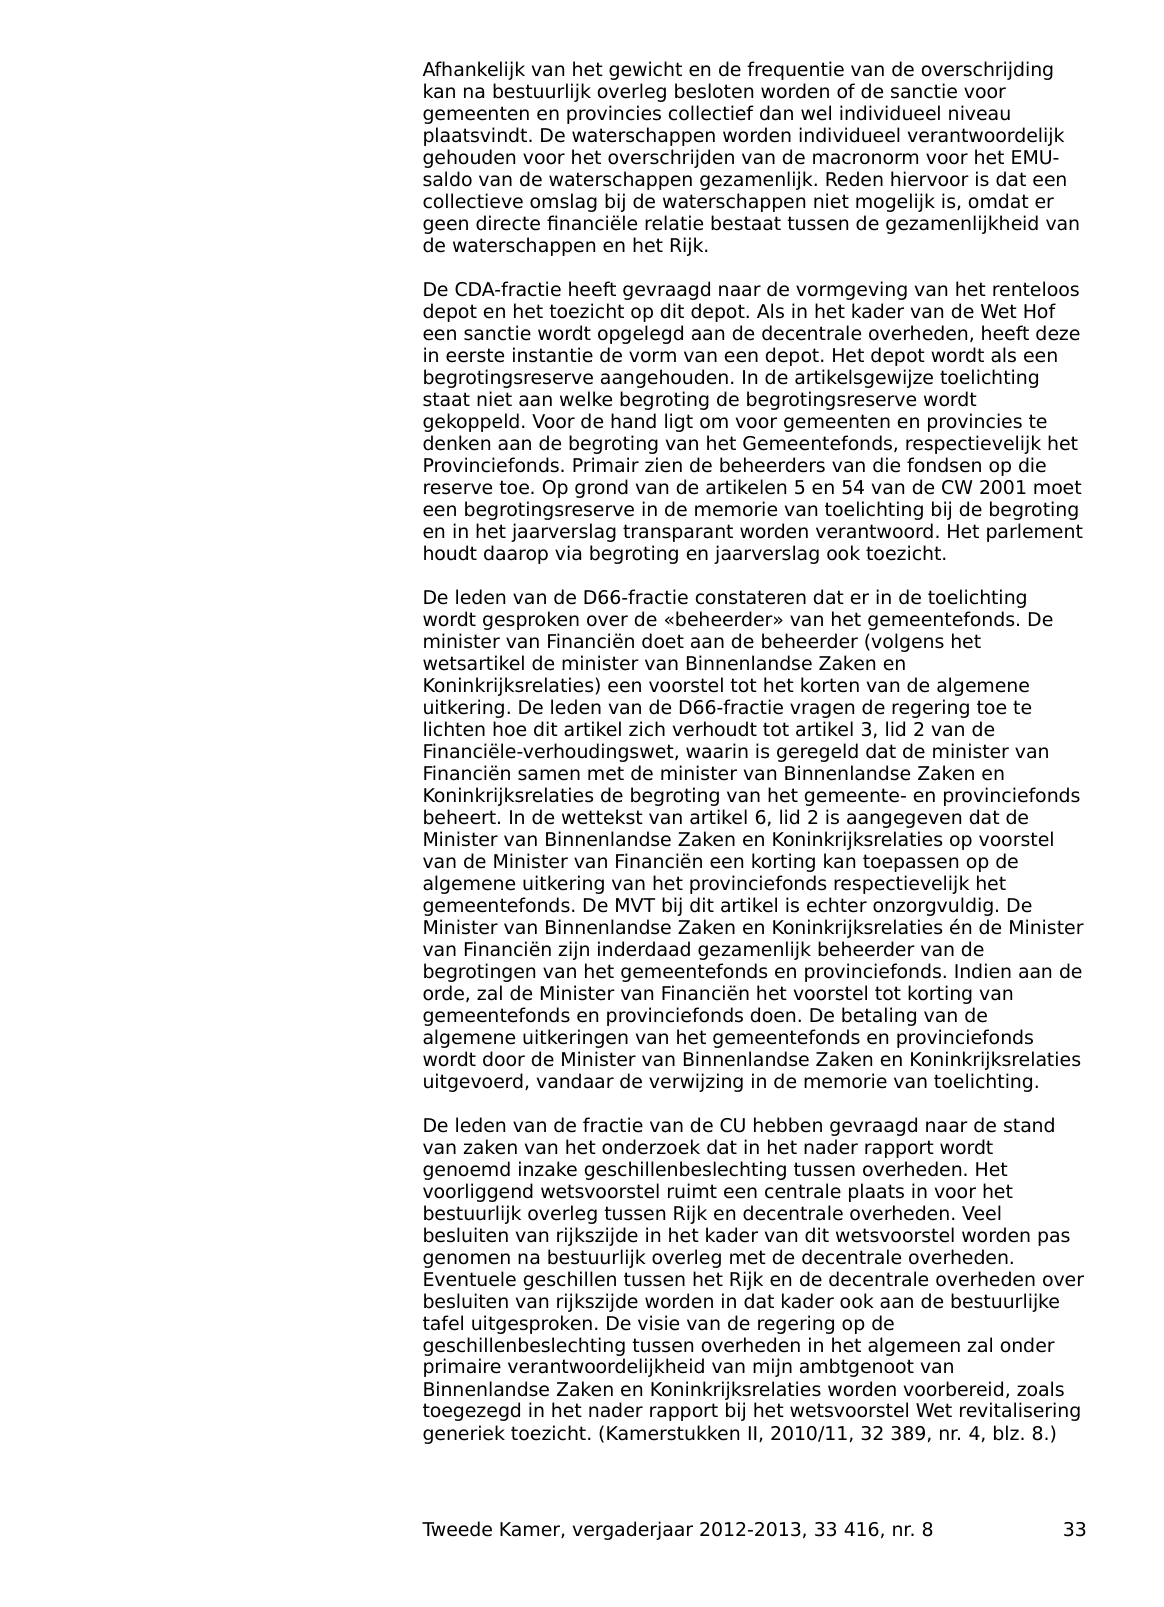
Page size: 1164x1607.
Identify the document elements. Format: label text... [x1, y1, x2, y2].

text De leden van de D66-fractie constateren dat er in de toelichting wordt gesproken over de «beheerder» van het gemeentefonds. De minister van Financiën doet aan de beheerder (volgens het wetsartikel de minister van Binnenlandse Zaken en Koninkrijksrelaties) een voorstel tot het korten van de algemene uitkering. De leden van de D66-fractie vragen de regering toe te lichten hoe dit artikel zich verhoudt tot artikel 3, lid 2 van de Financiële-verhoudingswet, waarin is geregeld dat de minister van Financiën samen met de minister van Binnenlandse Zaken en Koninkrijksrelaties de begroting van het gemeente- en provinciefonds beheert. In de wettekst van artikel 6, lid 2 is aangegeven dat de Minister van Binnenlandse Zaken en Koninkrijksrelaties op voorstel van de Minister van Financiën een korting kan toepassen op de algemene uitkering van het provinciefonds respectievelijk het gemeentefonds. De MVT bij dit artikel is echter onzorgvuldig. De Minister van Binnenlandse Zaken en Koninkrijksrelaties én de Minister van Financiën zijn inderdaad gezamenlijk beheerder van de begrotingen van het gemeentefonds en provinciefonds. Indien aan de orde, zal de Minister van Financiën het voorstel tot korting van gemeentefonds en provinciefonds doen. De betaling van de algemene uitkeringen van het gemeentefonds en provinciefonds wordt door de Minister van Binnenlandse Zaken en Koninkrijksrelaties uitgevoerd, vandaar de verwijzing in de memorie van toelichting. [422, 587, 1087, 1092]
text De CDA-fractie heeft gevraagd naar de vormgeving van het renteloos depot en het toezicht op dit depot. Als in het kader van de Wet Hof een sanctie wordt opgelegd aan de decentrale overheden, heeft deze in eerste instantie de vorm van een depot. Het depot wordt als een begrotingsreserve aangehouden. In de artikelsgewijze toelichting staat niet aan welke begroting de begrotingsreserve wordt gekoppeld. Voor de hand ligt om voor gemeenten en provincies te denken aan de begroting van het Gemeentefonds, respectievelijk het Provinciefonds. Primair zien de beheerders van die fondsen op die reserve toe. Op grond van de artikelen 5 en 54 van de CW 2001 moet een begrotingsreserve in de memorie van toelichting bij de begroting en in het jaarverslag transparant worden verantwoord. Het parlement houdt daarop via begroting en jaarverslag ook toezicht. [422, 279, 1087, 565]
text Afhankelijk van het gewicht en de frequentie van de overschrijding kan na bestuurlijk overleg besloten worden of de sanctie voor gemeenten en provincies collectief dan wel individueel niveau plaatsvindt. De waterschappen worden individueel verantwoordelijk gehouden voor het overschrijden van de macronorm voor het EMU-saldo van de waterschappen gezamenlijk. Reden hiervoor is dat een collectieve omslag bij de waterschappen niet mogelijk is, omdat er geen directe financiële relatie bestaat tussen de gezamenlijkheid van de waterschappen en het Rijk. [422, 59, 1087, 257]
text De leden van de fractie van de CU hebben gevraagd naar de stand van zaken van het onderzoek dat in het nader rapport wordt genoemd inzake geschillenbeslechting tussen overheden. Het voorliggend wetsvoorstel ruimt een centrale plaats in voor het bestuurlijk overleg tussen Rijk en decentrale overheden. Veel besluiten van rijkszijde in het kader van dit wetsvoorstel worden pas genomen na bestuurlijk overleg met de decentrale overheden. Eventuele geschillen tussen het Rijk en de decentrale overheden over besluiten van rijkszijde worden in dat kader ook aan de bestuurlijke tafel uitgesproken. De visie van de regering op de geschillenbeslechting tussen overheden in het algemeen zal onder primaire verantwoordelijkheid van mijn ambtgenoot van Binnenlandse Zaken en Koninkrijksrelaties worden voorbereid, zoals toegezegd in het nader rapport bij het wetsvoorstel Wet revitalisering generiek toezicht. (Kamerstukken II, 2010/11, 32 389, nr. 4, blz. 8.) [422, 1115, 1087, 1444]
